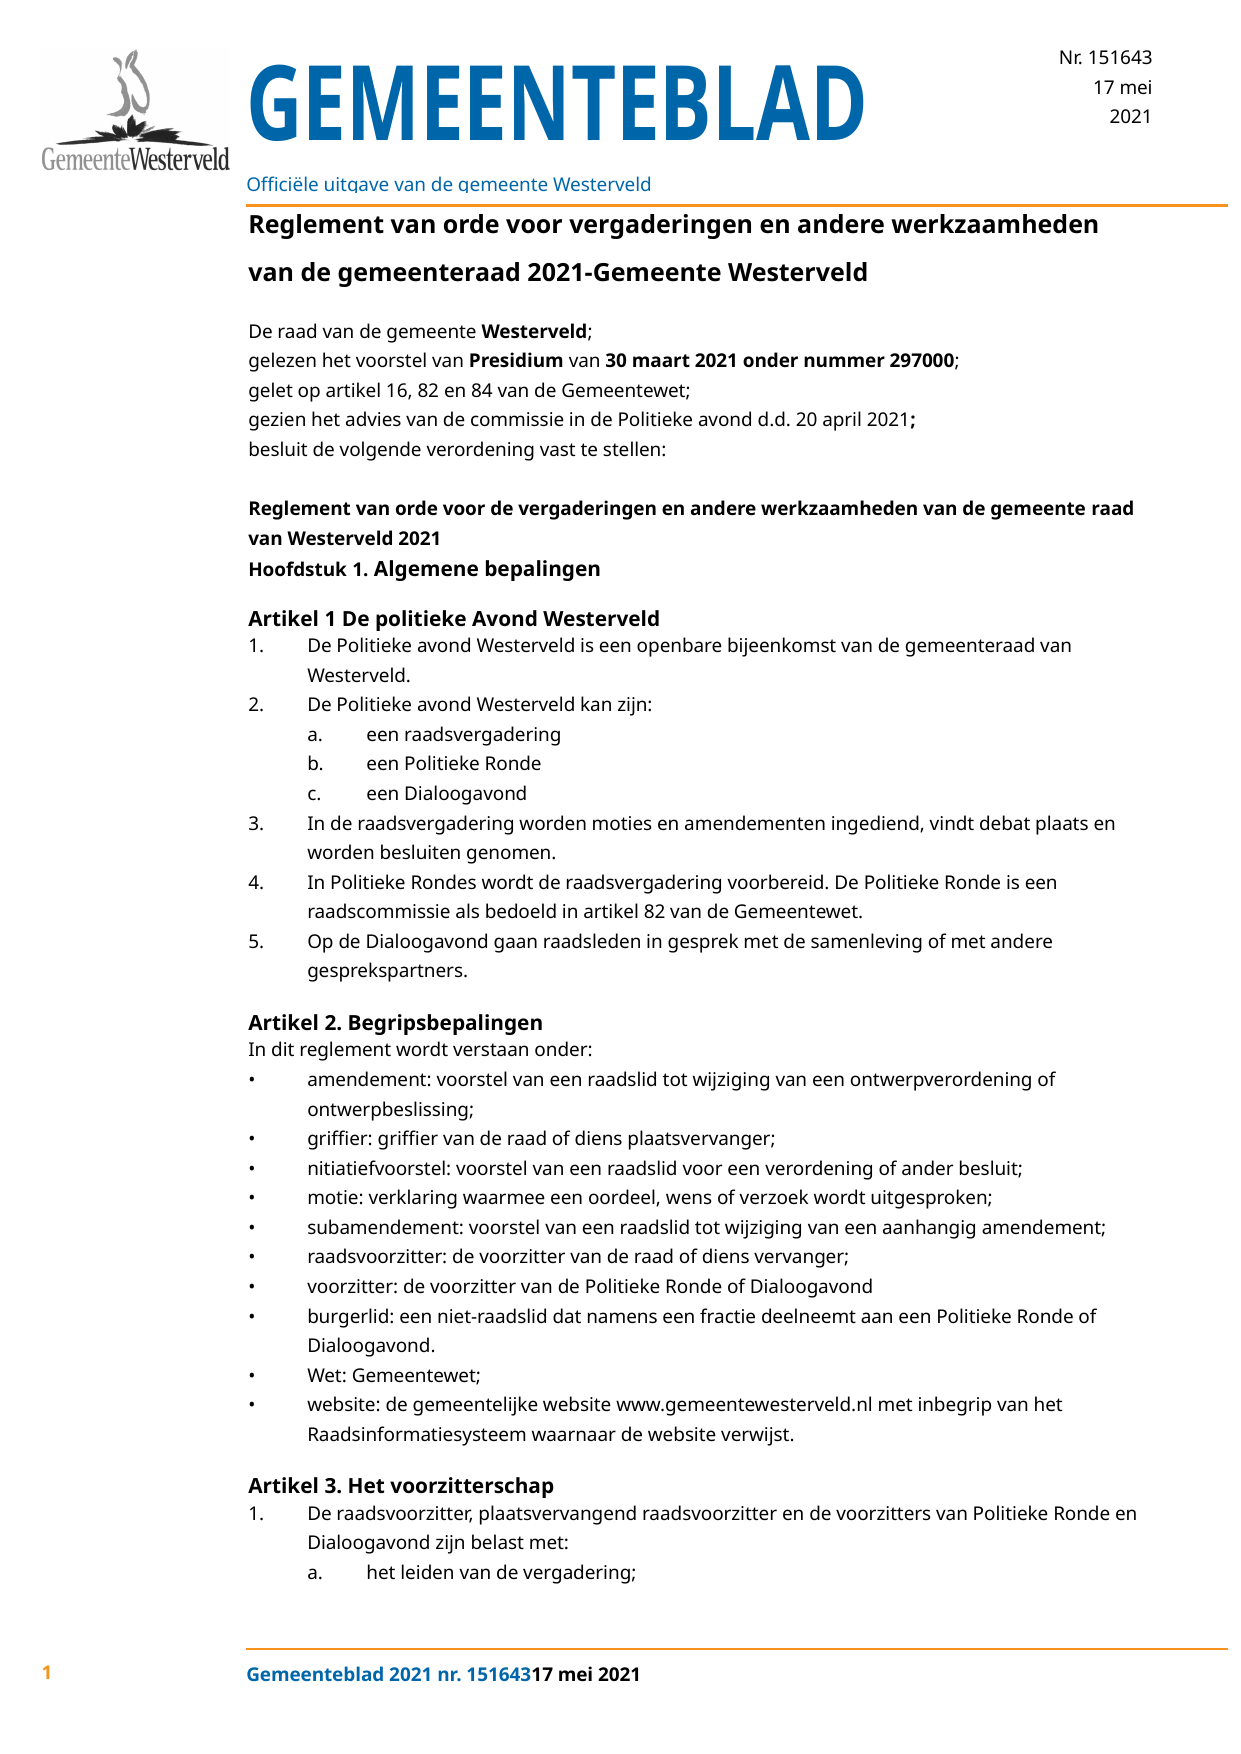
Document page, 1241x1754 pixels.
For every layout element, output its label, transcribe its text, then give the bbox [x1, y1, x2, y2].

list De Politieke avond Westerveld is een openbare bijeenkomst van de gemeenteraad van Westerveld. [248, 632, 1152, 688]
list een raadsvergadering [307, 721, 1152, 747]
text besluit de volgende verordening vast te stellen: [248, 436, 1152, 462]
list raadsvoorzitter: de voorzitter van de raad of diens vervanger; [248, 1244, 1152, 1269]
text gelezen het voorstel van Presidium van 30 maart 2021 onder nummer 297000; [248, 347, 1152, 373]
list het leiden van de vergadering; [307, 1559, 1152, 1585]
list website: de gemeentelijke website www.gemeentewesterveld.nl met inbegrip van het Raadsinformatiesysteem waarnaar de website verwijst. [248, 1392, 1152, 1447]
list subamendement: voorstel van een raadslid tot wijziging van een aanhangig amendement; [248, 1214, 1152, 1240]
list Wet: Gemeentewet; [248, 1362, 1152, 1388]
text Reglement van orde voor vergaderingen en andere werkzaamheden van de gemeenteraad 2021-Gemeente Westerveld [248, 207, 1152, 288]
text gelet op artikel 16, 82 en 84 van de Gemeentewet; [248, 377, 1152, 403]
text Hoofdstuk 1. Algemene bepalingen [248, 554, 1152, 583]
list De raadsvoorzitter, plaatsvervangend raadsvoorzitter en de voorzitters van Politieke Ronde en Dialoogavond zijn belast met: [248, 1500, 1152, 1555]
text De raad van de gemeente Westerveld; [248, 318, 1152, 344]
list voorzitter: de voorzitter van de Politieke Ronde of Dialoogavond [248, 1273, 1152, 1299]
text Artikel 2. Begripsbepalingen [248, 1008, 1152, 1037]
picture [41, 47, 231, 172]
list een Dialoogavond [307, 780, 1152, 806]
list nitiatiefvoorstel: voorstel van een raadslid voor een verordening of ander besluit; [248, 1155, 1152, 1181]
list In Politieke Rondes wordt de raadsvergadering voorbereid. De Politieke Ronde is een raadscommissie als bedoeld in artikel 82 van de Gemeentewet. [248, 869, 1152, 924]
list Op de Dialoogavond gaan raadsleden in gesprek met de samenleving of met andere gesprekspartners. [248, 928, 1152, 983]
text Artikel 1 De politieke Avond Westerveld [248, 604, 1152, 632]
text gezien het advies van de commissie in de Politieke avond d.d. 20 april 2021; [248, 407, 1152, 432]
list motie: verklaring waarmee een oordeel, wens of verzoek wordt uitgesproken; [248, 1184, 1152, 1210]
list amendement: voorstel van een raadslid tot wijziging van een ontwerpverordening of ontwerpbeslissing; [248, 1066, 1152, 1121]
text Reglement van orde voor de vergaderingen en andere werkzaamheden van de gemeente raad van Westerveld 2021 [248, 495, 1152, 551]
list De Politieke avond Westerveld kan zijn: [248, 691, 1152, 717]
text Artikel 3. Het voorzitterschap [248, 1472, 1152, 1500]
list burgerlid: een niet-raadslid dat namens een fractie deelneemt aan een Politieke Ronde of Dialoogavond. [248, 1303, 1152, 1358]
text In dit reglement wordt verstaan onder: [248, 1037, 1152, 1062]
list In de raadsvergadering worden moties en amendementen ingediend, vindt debat plaats en worden besluiten genomen. [248, 810, 1152, 865]
list een Politieke Ronde [307, 751, 1152, 776]
list griffier: griffier van de raad of diens plaatsvervanger; [248, 1125, 1152, 1151]
